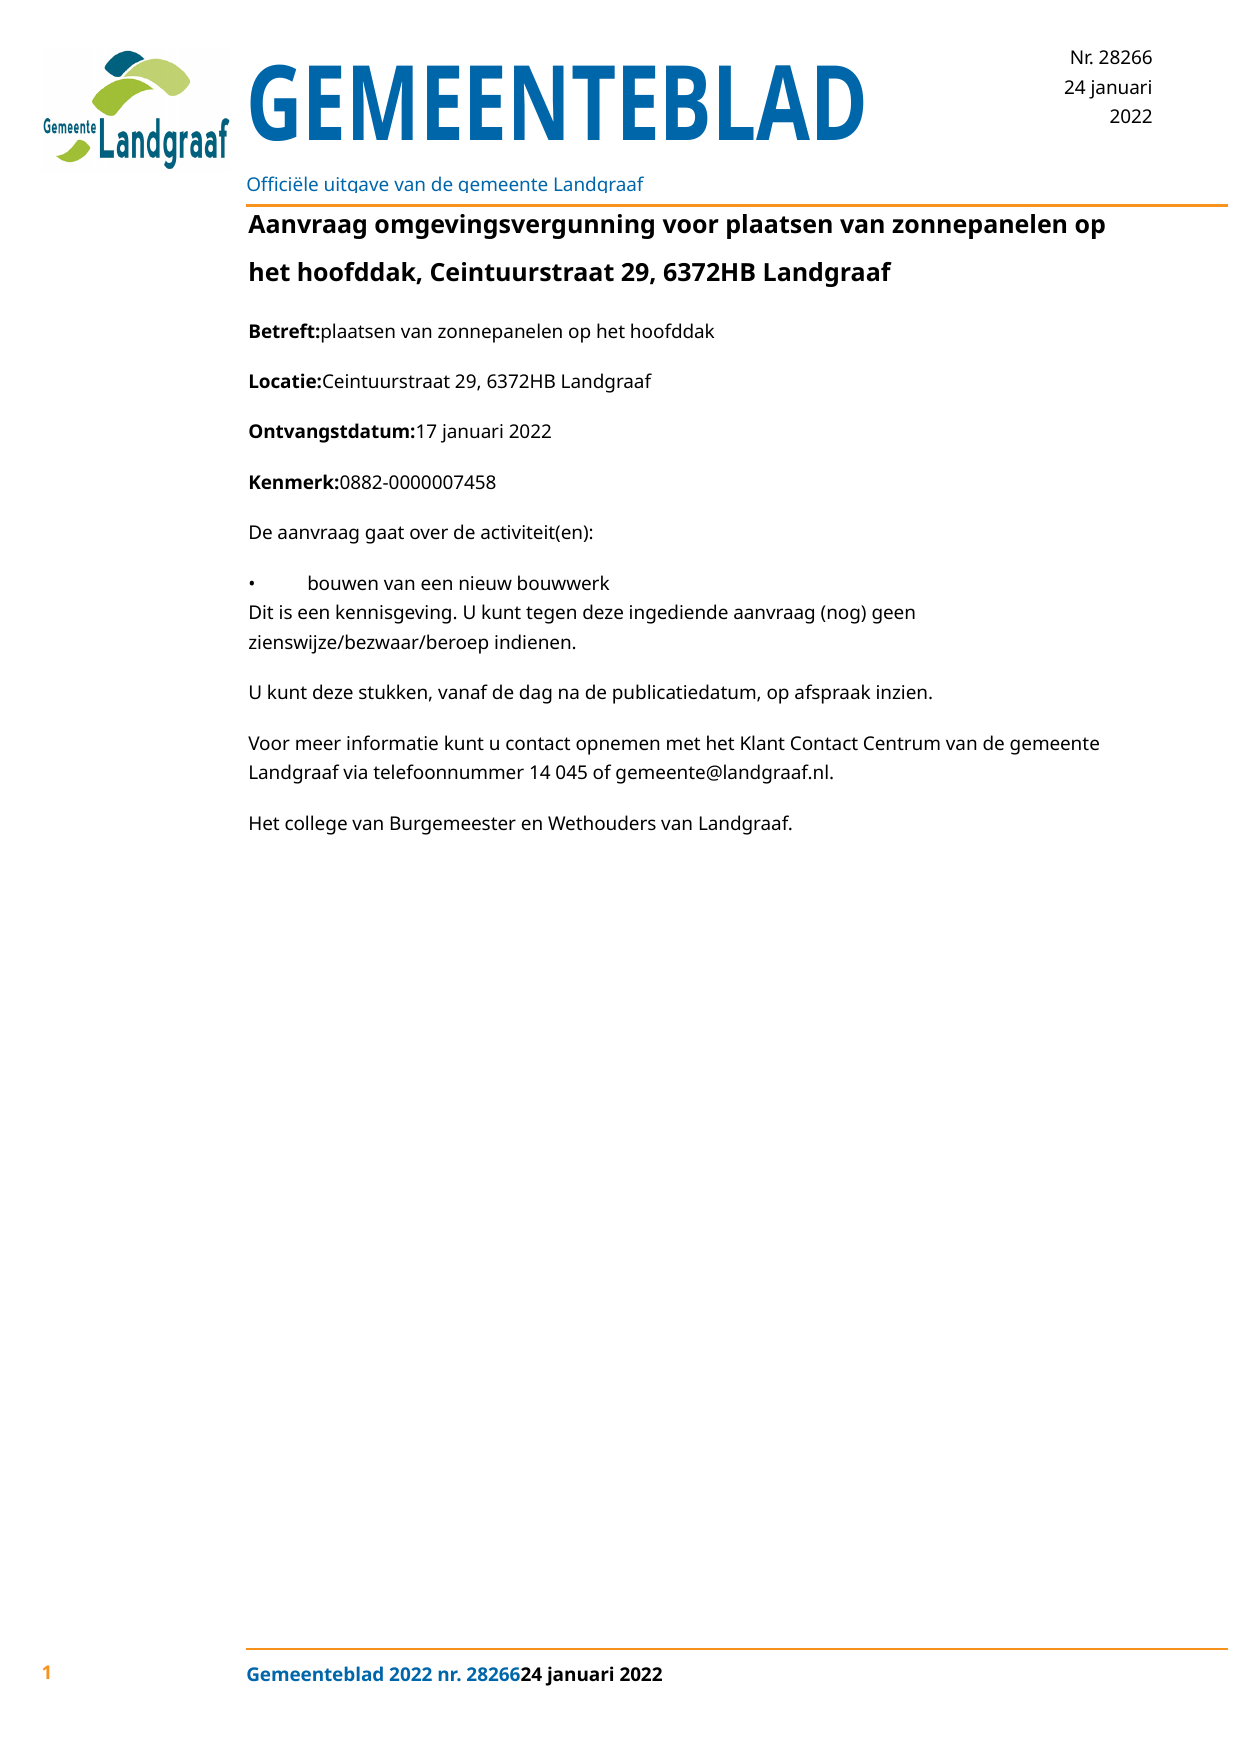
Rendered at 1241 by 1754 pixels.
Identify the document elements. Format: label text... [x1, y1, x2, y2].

text Ontvangstdatum:17 januari 2022 [248, 419, 1152, 444]
text Betreft:plaatsen van zonnepanelen op het hoofddak [248, 318, 1152, 344]
text Het college van Burgemeester en Wethouders van Landgraaf. [248, 810, 1152, 836]
text Dit is een kennisgeving. U kunt tegen deze ingediende aanvraag (nog) geen zienswijze/bezwaar/beroep indienen. [248, 599, 1152, 655]
text U kunt deze stukken, vanaf de dag na de publicatiedatum, op afspraak inzien. [248, 679, 1152, 705]
picture [41, 47, 231, 172]
text Voor meer informatie kunt u contact opnemen met het Klant Contact Centrum van de gemeente Landgraaf via telefoonnummer 14 045 of gemeente@landgraaf.nl. [248, 730, 1152, 785]
text Locatie:Ceintuurstraat 29, 6372HB Landgraaf [248, 368, 1152, 394]
list bouwen van een nieuw bouwwerk [248, 570, 1152, 596]
text Kenmerk:0882-0000007458 [248, 469, 1152, 495]
text Aanvraag omgevingsvergunning voor plaatsen van zonnepanelen op het hoofddak, Ceintuurstraat 29, 6372HB Landgraaf [248, 207, 1152, 288]
text De aanvraag gaat over de activiteit(en): [248, 519, 1152, 545]
